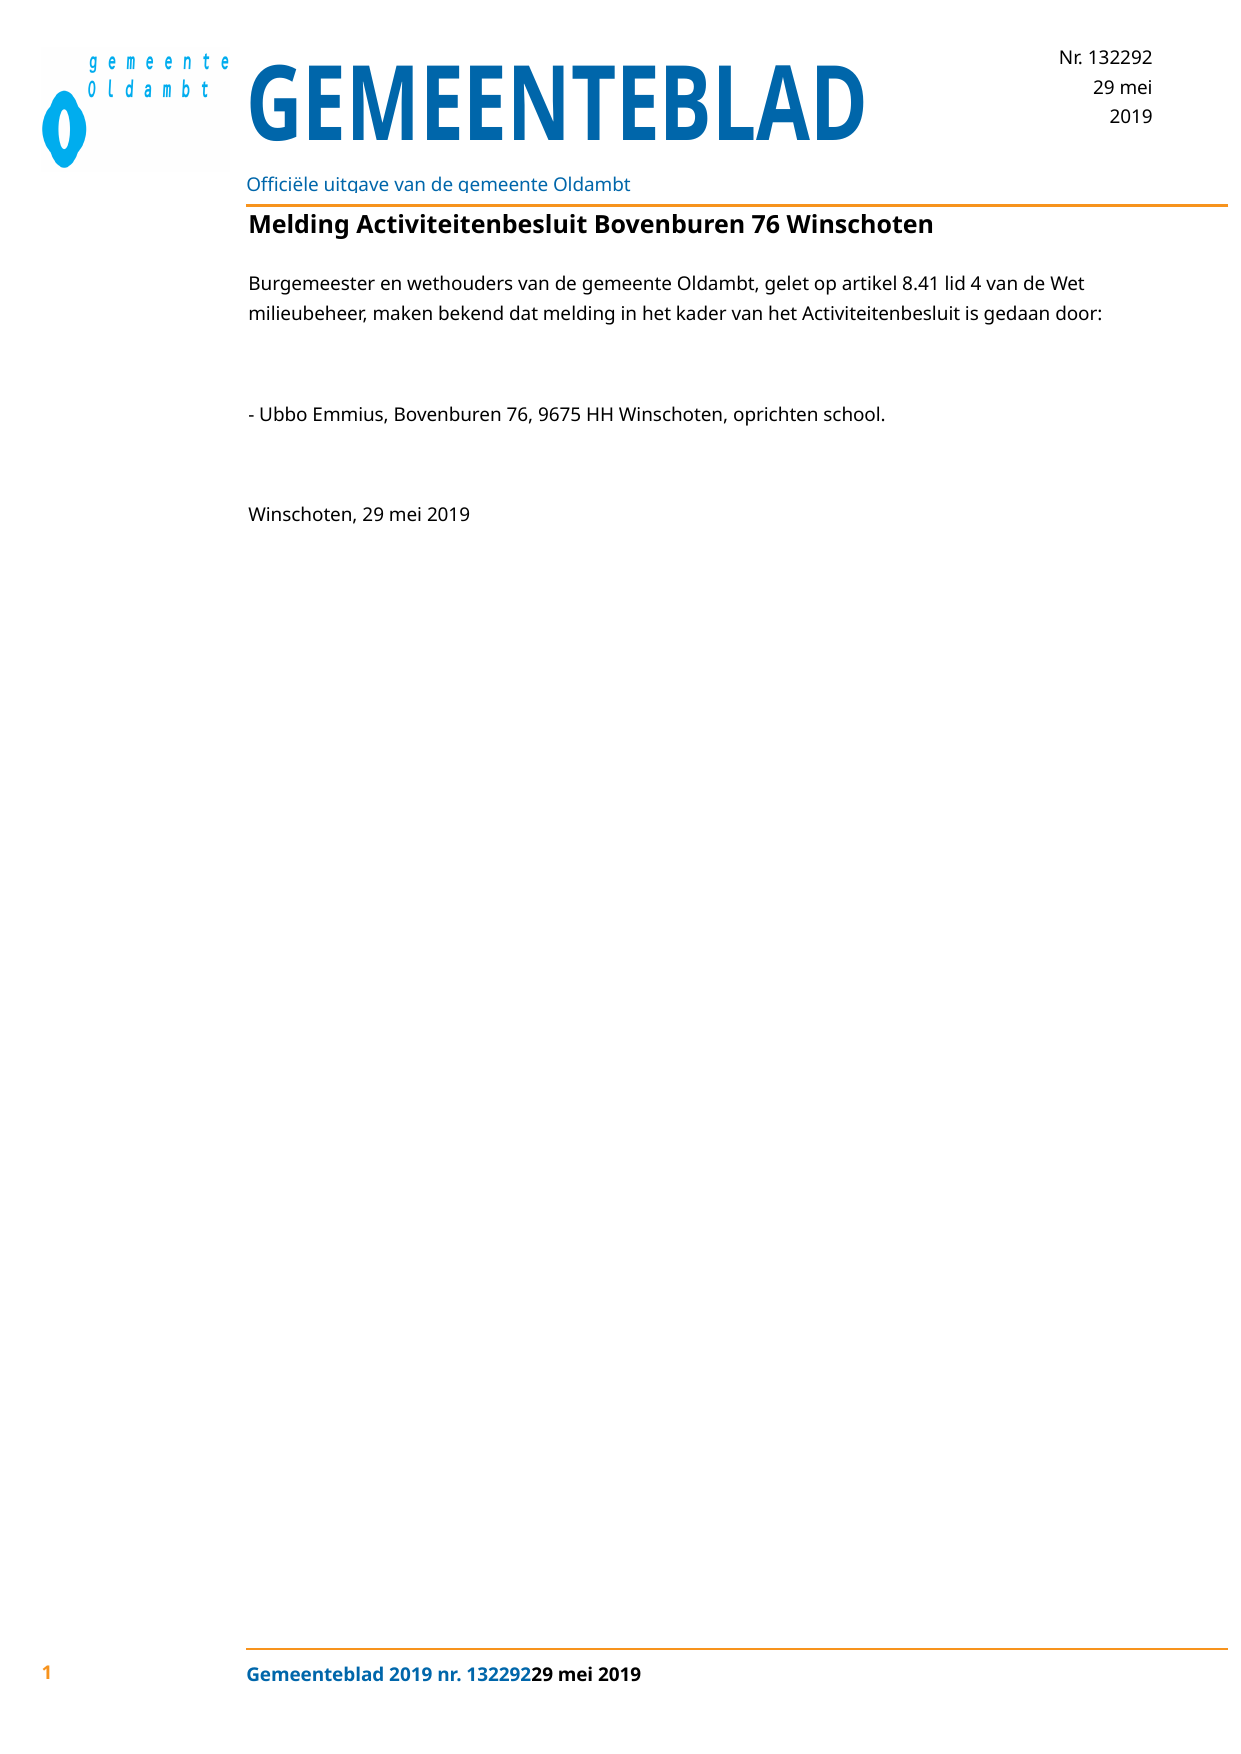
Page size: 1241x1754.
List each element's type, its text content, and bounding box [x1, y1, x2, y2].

text - Ubbo Emmius, Bovenburen 76, 9675 HH Winschoten, oprichten school. [248, 401, 1152, 426]
picture [41, 47, 231, 172]
text Burgemeester en wethouders van de gemeente Oldambt, gelet op artikel 8.41 lid 4 van de Wet milieubeheer, maken bekend dat melding in het kader van het Activiteitenbesluit is gedaan door: [248, 270, 1152, 326]
text Winschoten, 29 mei 2019 [248, 502, 1152, 527]
text Melding Activiteitenbesluit Bovenburen 76 Winschoten [248, 207, 1152, 241]
